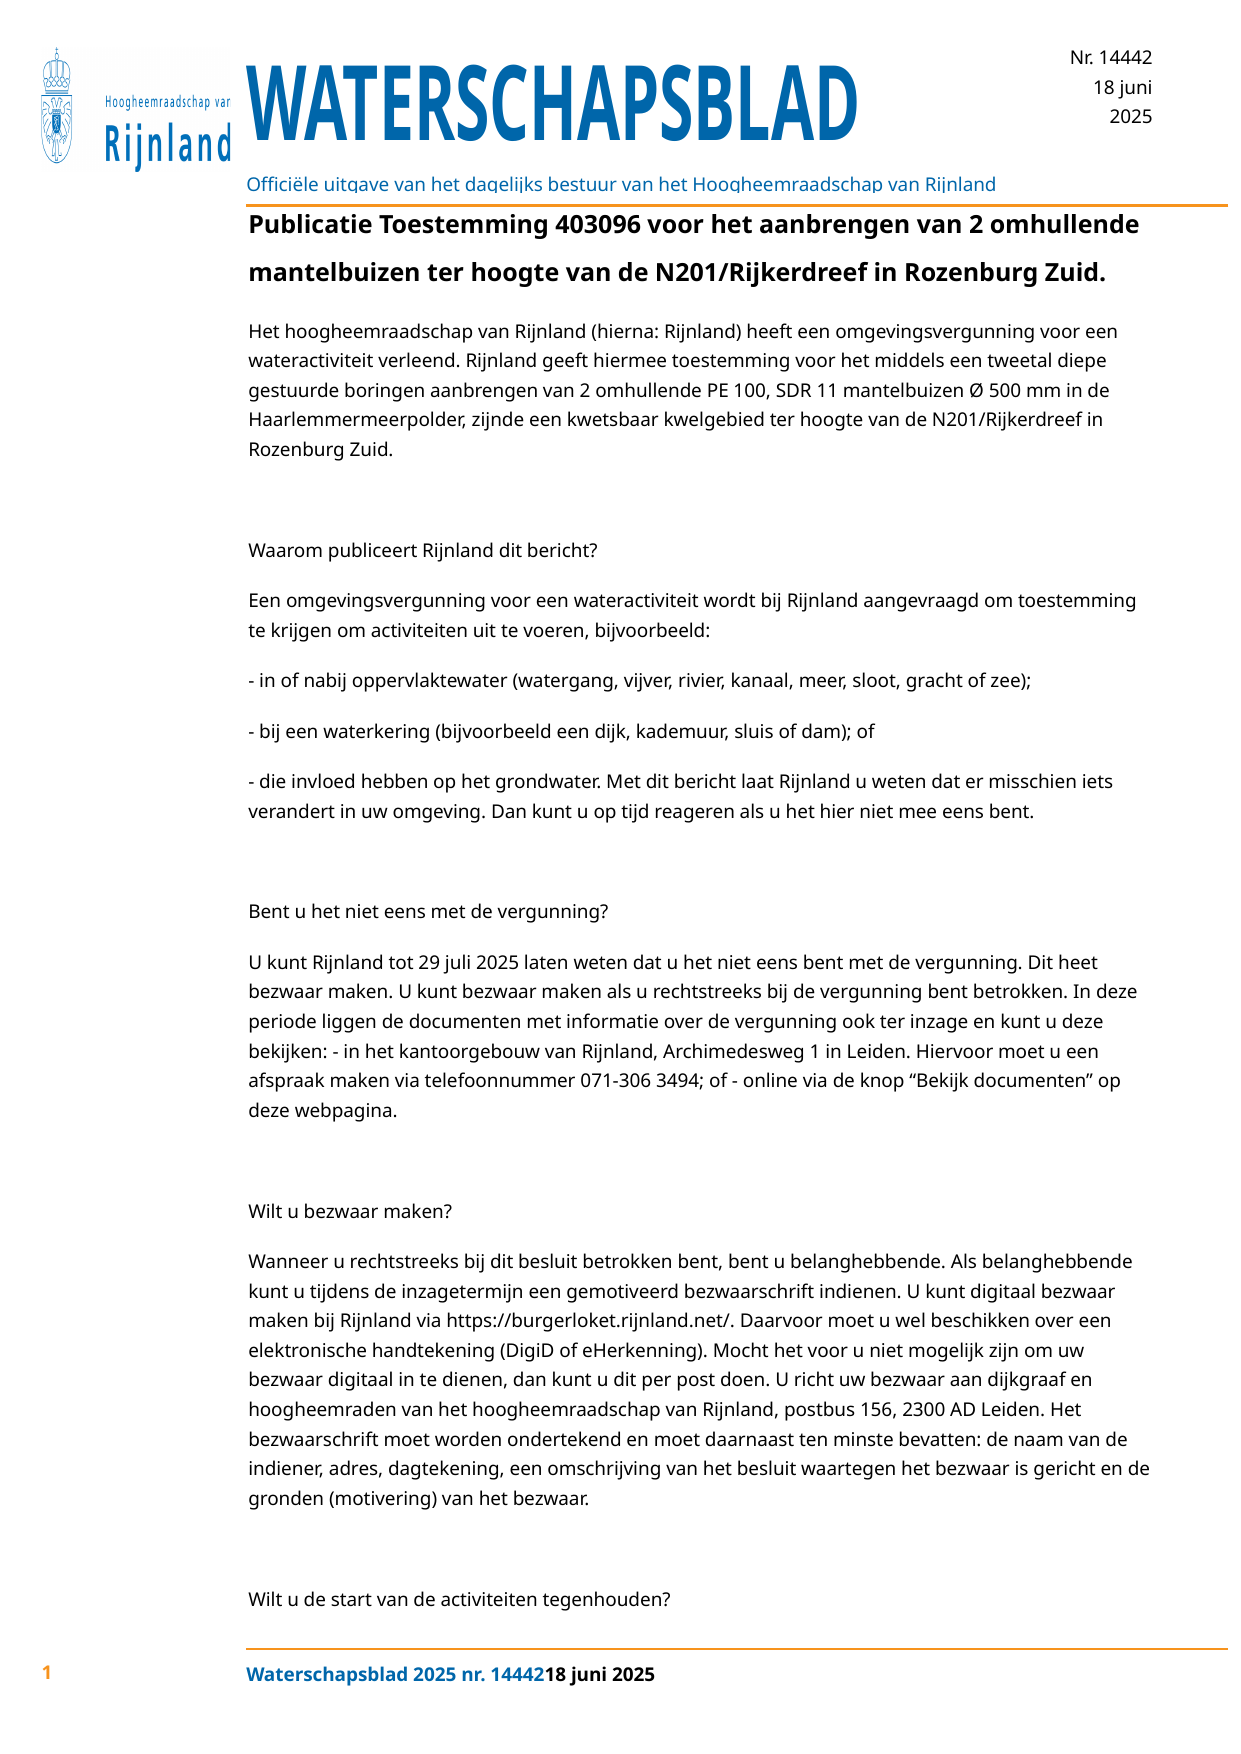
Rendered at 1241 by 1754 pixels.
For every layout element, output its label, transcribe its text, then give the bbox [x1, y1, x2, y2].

text Waarom publiceert Rijnland dit bericht? [248, 537, 1152, 563]
text Wanneer u rechtstreeks bij dit besluit betrokken bent, bent u belanghebbende. Als belanghebbende kunt u tijdens de inzagetermijn een gemotiveerd bezwaarschrift indienen. U kunt digitaal bezwaar maken bij Rijnland via https://burgerloket.rijnland.net/. Daarvoor moet u wel beschikken over een elektronische handtekening (DigiD of eHerkenning). Mocht het voor u niet mogelijk zijn om uw bezwaar digitaal in te dienen, dan kunt u dit per post doen. U richt uw bezwaar aan dijkgraaf en hoogheemraden van het hoogheemraadschap van Rijnland, postbus 156, 2300 AD Leiden. Het bezwaarschrift moet worden ondertekend en moet daarnaast ten minste bevatten: de naam van de indiener, adres, dagtekening, een omschrijving van het besluit waartegen het bezwaar is gericht en de gronden (motivering) van het bezwaar. [248, 1248, 1152, 1511]
picture [41, 47, 231, 172]
text - die invloed hebben op het grondwater. Met dit bericht laat Rijnland u weten dat er misschien iets verandert in uw omgeving. Dan kunt u op tijd reageren als u het hier niet mee eens bent. [248, 768, 1152, 824]
text - in of nabij oppervlaktewater (watergang, vijver, rivier, kanaal, meer, sloot, gracht of zee); [248, 667, 1152, 693]
text - bij een waterkering (bijvoorbeeld een dijk, kademuur, sluis of dam); of [248, 718, 1152, 744]
text Het hoogheemraadschap van Rijnland (hierna: Rijnland) heeft een omgevingsvergunning voor een wateractiviteit verleend. Rijnland geeft hiermee toestemming voor het middels een tweetal diepe gestuurde boringen aanbrengen van 2 omhullende PE 100, SDR 11 mantelbuizen Ø 500 mm in de Haarlemmermeerpolder, zijnde een kwetsbaar kwelgebied ter hoogte van de N201/Rijkerdreef in Rozenburg Zuid. [248, 318, 1152, 462]
text Een omgevingsvergunning voor een wateractiviteit wordt bij Rijnland aangevraagd om toestemming te krijgen om activiteiten uit te voeren, bijvoorbeeld: [248, 587, 1152, 643]
text Publicatie Toestemming 403096 voor het aanbrengen van 2 omhullende mantelbuizen ter hoogte van de N201/Rijkerdreef in Rozenburg Zuid. [248, 207, 1152, 288]
text Bent u het niet eens met de vergunning? [248, 899, 1152, 924]
text U kunt Rijnland tot 29 juli 2025 laten weten dat u het niet eens bent met de vergunning. Dit heet bezwaar maken. U kunt bezwaar maken als u rechtstreeks bij de vergunning bent betrokken. In deze periode liggen de documenten met informatie over de vergunning ook ter inzage en kunt u deze bekijken: - in het kantoorgebouw van Rijnland, Archimedesweg 1 in Leiden. Hiervoor moet u een afspraak maken via telefoonnummer 071-306 3494; of - online via de knop “Bekijk documenten” op deze webpagina. [248, 949, 1152, 1123]
text Wilt u de start van de activiteiten tegenhouden? [248, 1586, 1152, 1612]
text Wilt u bezwaar maken? [248, 1198, 1152, 1224]
